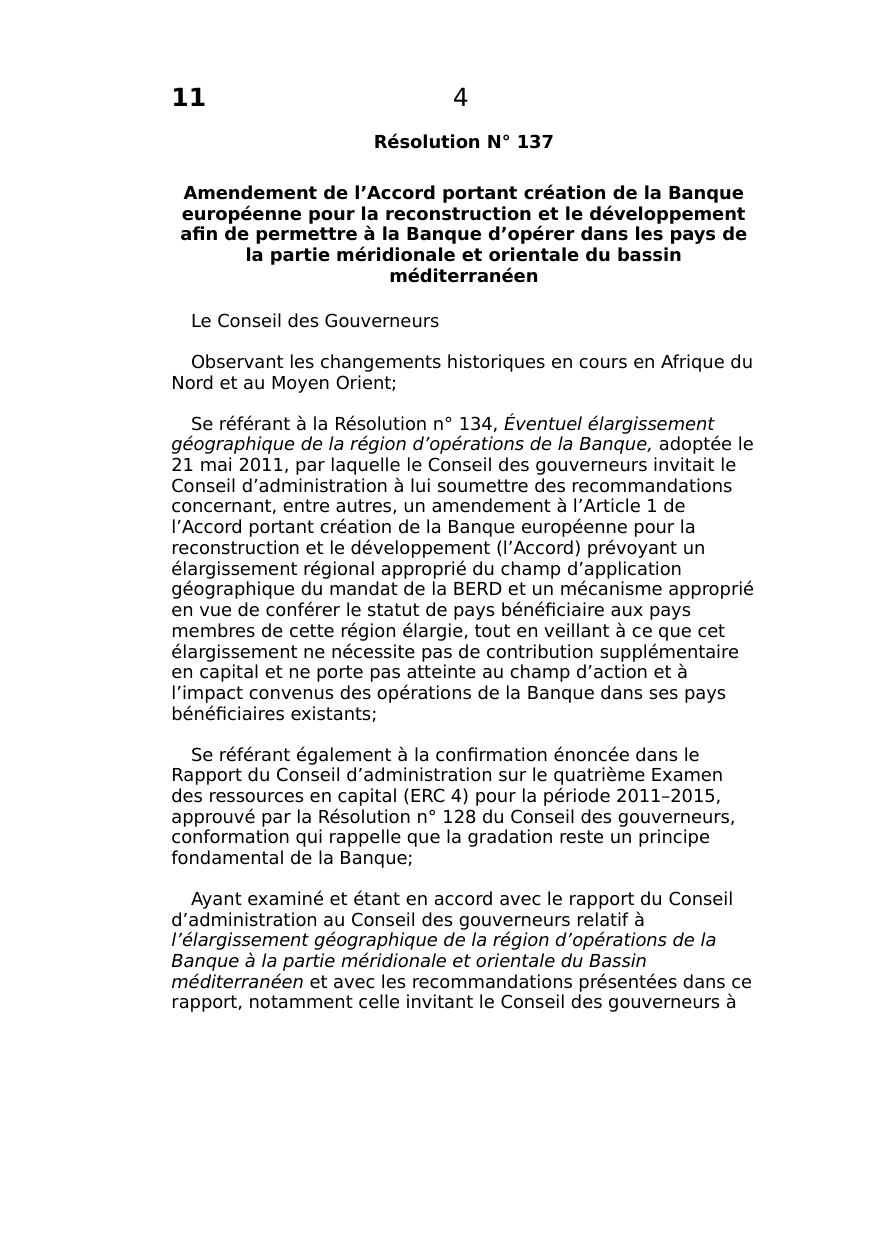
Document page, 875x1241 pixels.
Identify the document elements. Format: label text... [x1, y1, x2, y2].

text Se référant à la Résolution n° 134, Éventuel élargissement géographique de la région d’opérations de la Banque, adoptée le 21 mai 2011, par laquelle le Conseil des gouverneurs invitait le Conseil d’administration à lui soumettre des recommandations concernant, entre autres, un amendement à l’Article 1 de l’Accord portant création de la Banque européenne pour la reconstruction et le développement (l’Accord) prévoyant un élargissement régional approprié du champ d’application géographique du mandat de la BERD et un mécanisme approprié en vue de conférer le statut de pays bénéficiaire aux pays membres de cette région élargie, tout en veillant à ce que cet élargissement ne nécessite pas de contribution supplémentaire en capital et ne porte pas atteinte au champ d’action et à l’impact convenus des opérations de la Banque dans ses pays bénéficiaires existants; [171, 413, 756, 724]
text Se référant également à la confirmation énoncée dans le Rapport du Conseil d’administration sur le quatrième Examen des ressources en capital (ERC 4) pour la période 2011–2015, approuvé par la Résolution n° 128 du Conseil des gouverneurs, conformation qui rappelle que la gradation reste un principe fondamental de la Banque; [171, 744, 756, 869]
text Ayant examiné et étant en accord avec le rapport du Conseil d’administration au Conseil des gouverneurs relatif à l’élargissement géographique de la région d’opérations de la Banque à la partie méridionale et orientale du Bassin méditerranéen et avec les recommandations présentées dans ce rapport, notamment celle invitant le Conseil des gouverneurs à [171, 889, 756, 1013]
text Le Conseil des Gouverneurs [171, 311, 756, 332]
text Observant les changements historiques en cours en Afrique du Nord et au Moyen Orient; [171, 352, 756, 393]
subtitle Amendement de l’Accord portant création de la Banque européenne pour la reconstruction et le développement afin de permettre à la Banque d’opérer dans les pays de la partie méridionale et orientale du bassin méditerranéen [171, 183, 756, 286]
subtitle Résolution N° 137 [171, 132, 756, 153]
